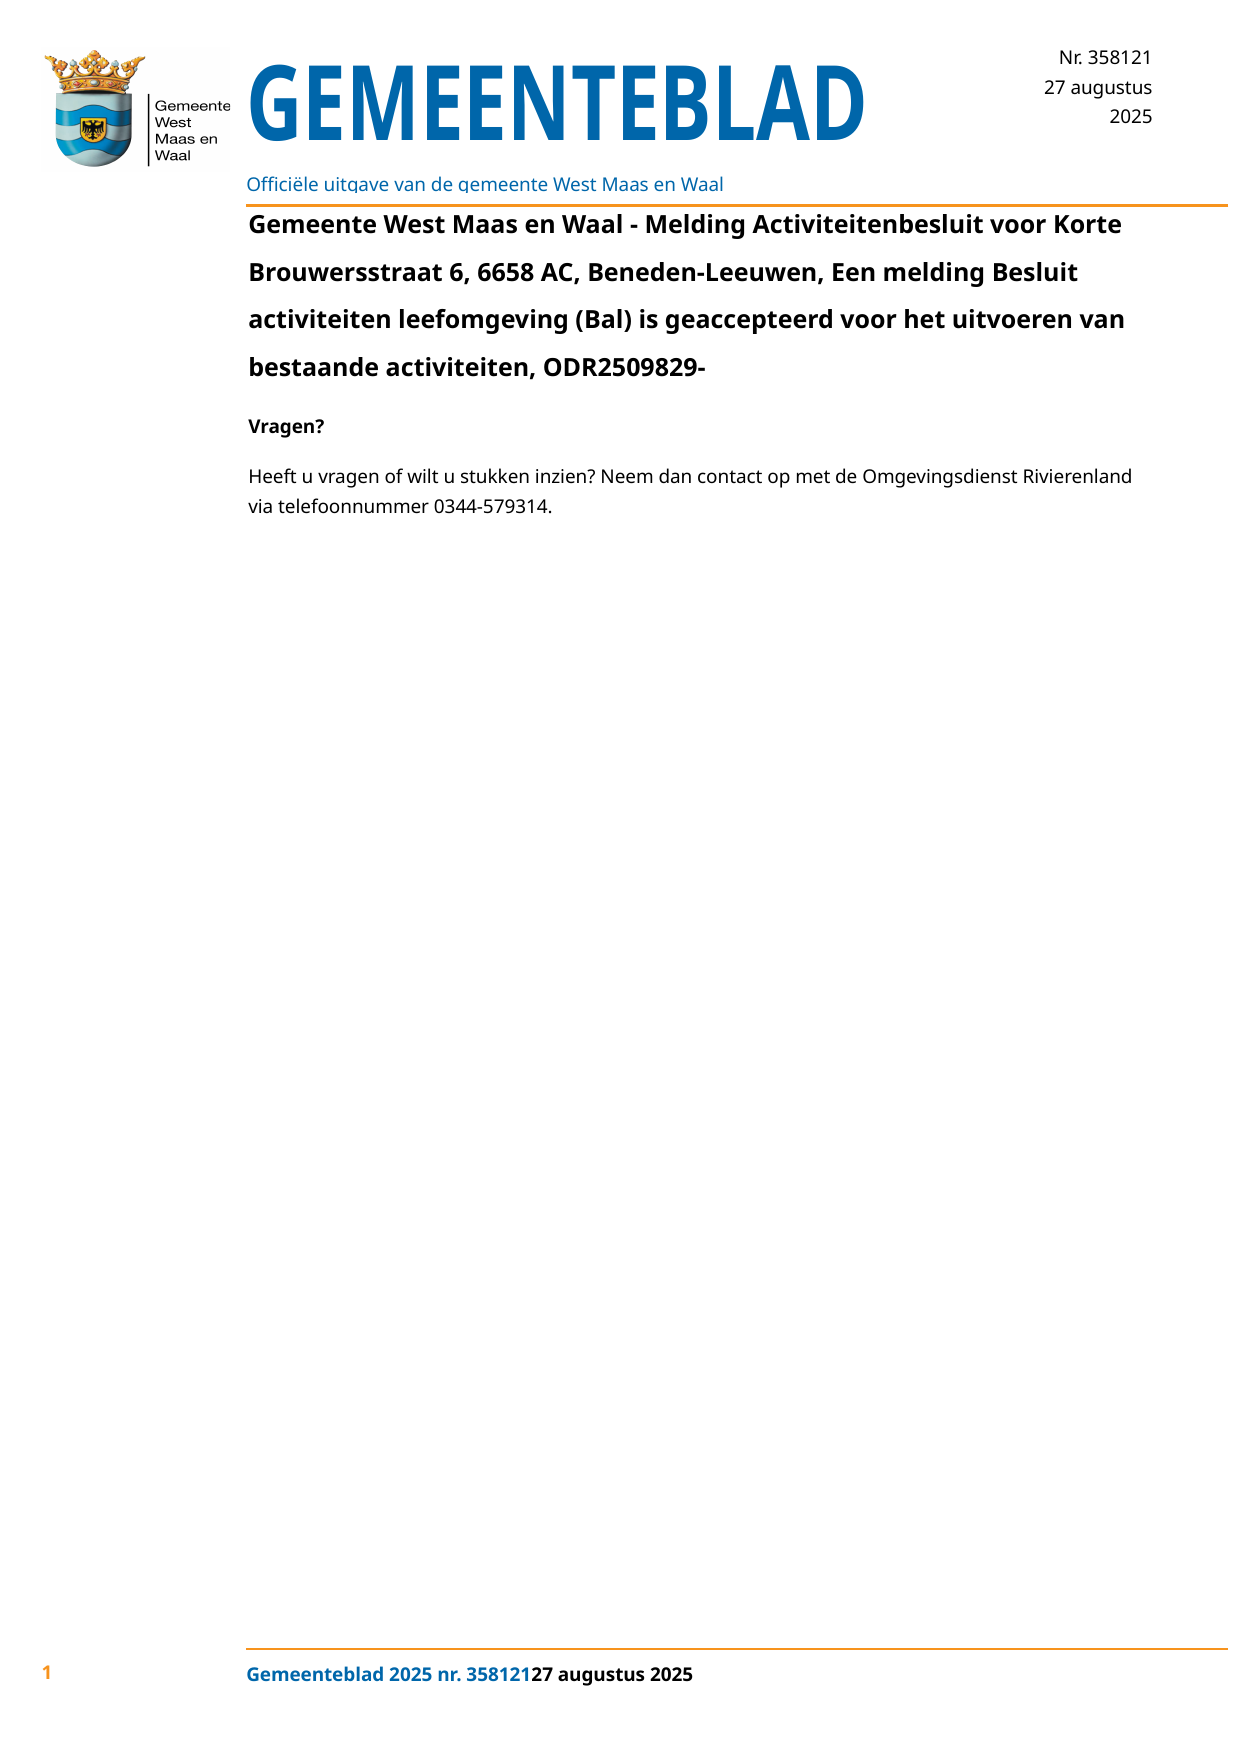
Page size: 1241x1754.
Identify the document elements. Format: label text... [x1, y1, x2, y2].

text Heeft u vragen of wilt u stukken inzien? Neem dan contact op met de Omgevingsdienst Rivierenland via telefoonnummer 0344-579314. [248, 463, 1152, 519]
picture [41, 47, 231, 172]
text Vragen? [248, 413, 1152, 439]
text Gemeente West Maas en Waal - Melding Activiteitenbesluit voor Korte Brouwersstraat 6, 6658 AC, Beneden-Leeuwen, Een melding Besluit activiteiten leefomgeving (Bal) is geaccepteerd voor het uitvoeren van bestaande activiteiten, ODR2509829- [248, 207, 1152, 384]
